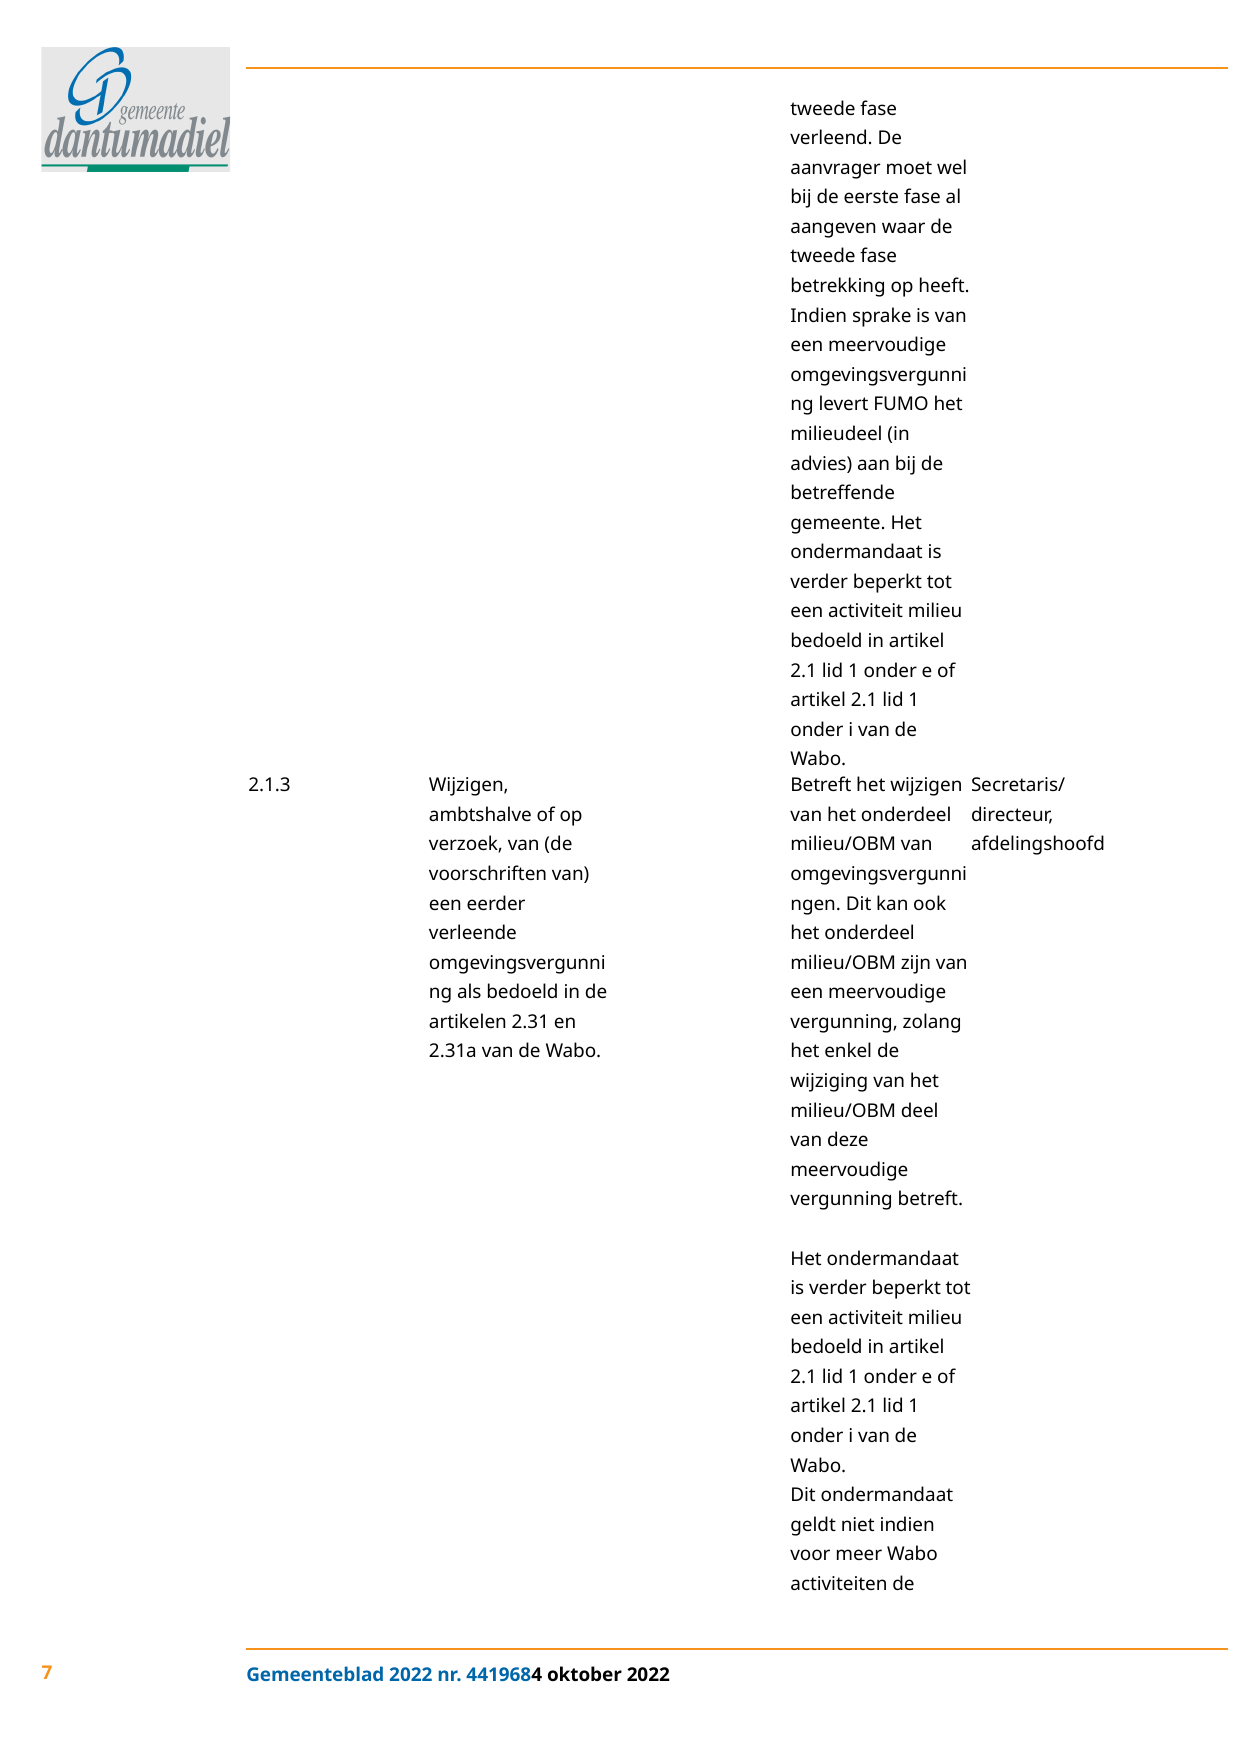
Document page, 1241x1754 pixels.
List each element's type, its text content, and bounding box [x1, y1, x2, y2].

table_cell [248, 95, 429, 771]
table_cell [429, 95, 609, 771]
table_cell 2.1.3 [248, 771, 429, 1596]
table_cell Wijzigen, ambtshalve of op verzoek, van (de voorschriften van) een eerder verleende omgevingsvergunning als bedoeld in de artikelen 2.31 en 2.31a van de Wabo. [429, 771, 609, 1596]
table_cell Betreft het wijzigen van het onderdeel milieu/OBM van omgevingsvergunningen. Dit kan ook het onderdeel milieu/OBM zijn van een meervoudige vergunning, zolang het enkel de wijziging van het milieu/OBM deel van deze meervoudige vergunning betreft. Het ondermandaat is verder beperkt tot een activiteit milieu bedoeld in artikel 2.1 lid 1 onder e of artikel 2.1 lid 1 onder i van de Wabo. Dit ondermandaat geldt niet indien voor meer Wabo activiteiten de [790, 771, 971, 1596]
table_cell tweede fase verleend. De aanvrager moet wel bij de eerste fase al aangeven waar de tweede fase betrekking op heeft. Indien sprake is van een meervoudige omgevingsvergunning levert FUMO het milieudeel (in advies) aan bij de betreffende gemeente. Het ondermandaat is verder beperkt tot een activiteit milieu bedoeld in artikel 2.1 lid 1 onder e of artikel 2.1 lid 1 onder i van de Wabo. [790, 95, 971, 771]
table_cell Secretaris/ directeur, afdelingshoofd [971, 771, 1152, 1596]
table_cell [609, 95, 790, 771]
table_cell [971, 95, 1152, 771]
table_cell [609, 771, 790, 1596]
picture [41, 47, 231, 172]
